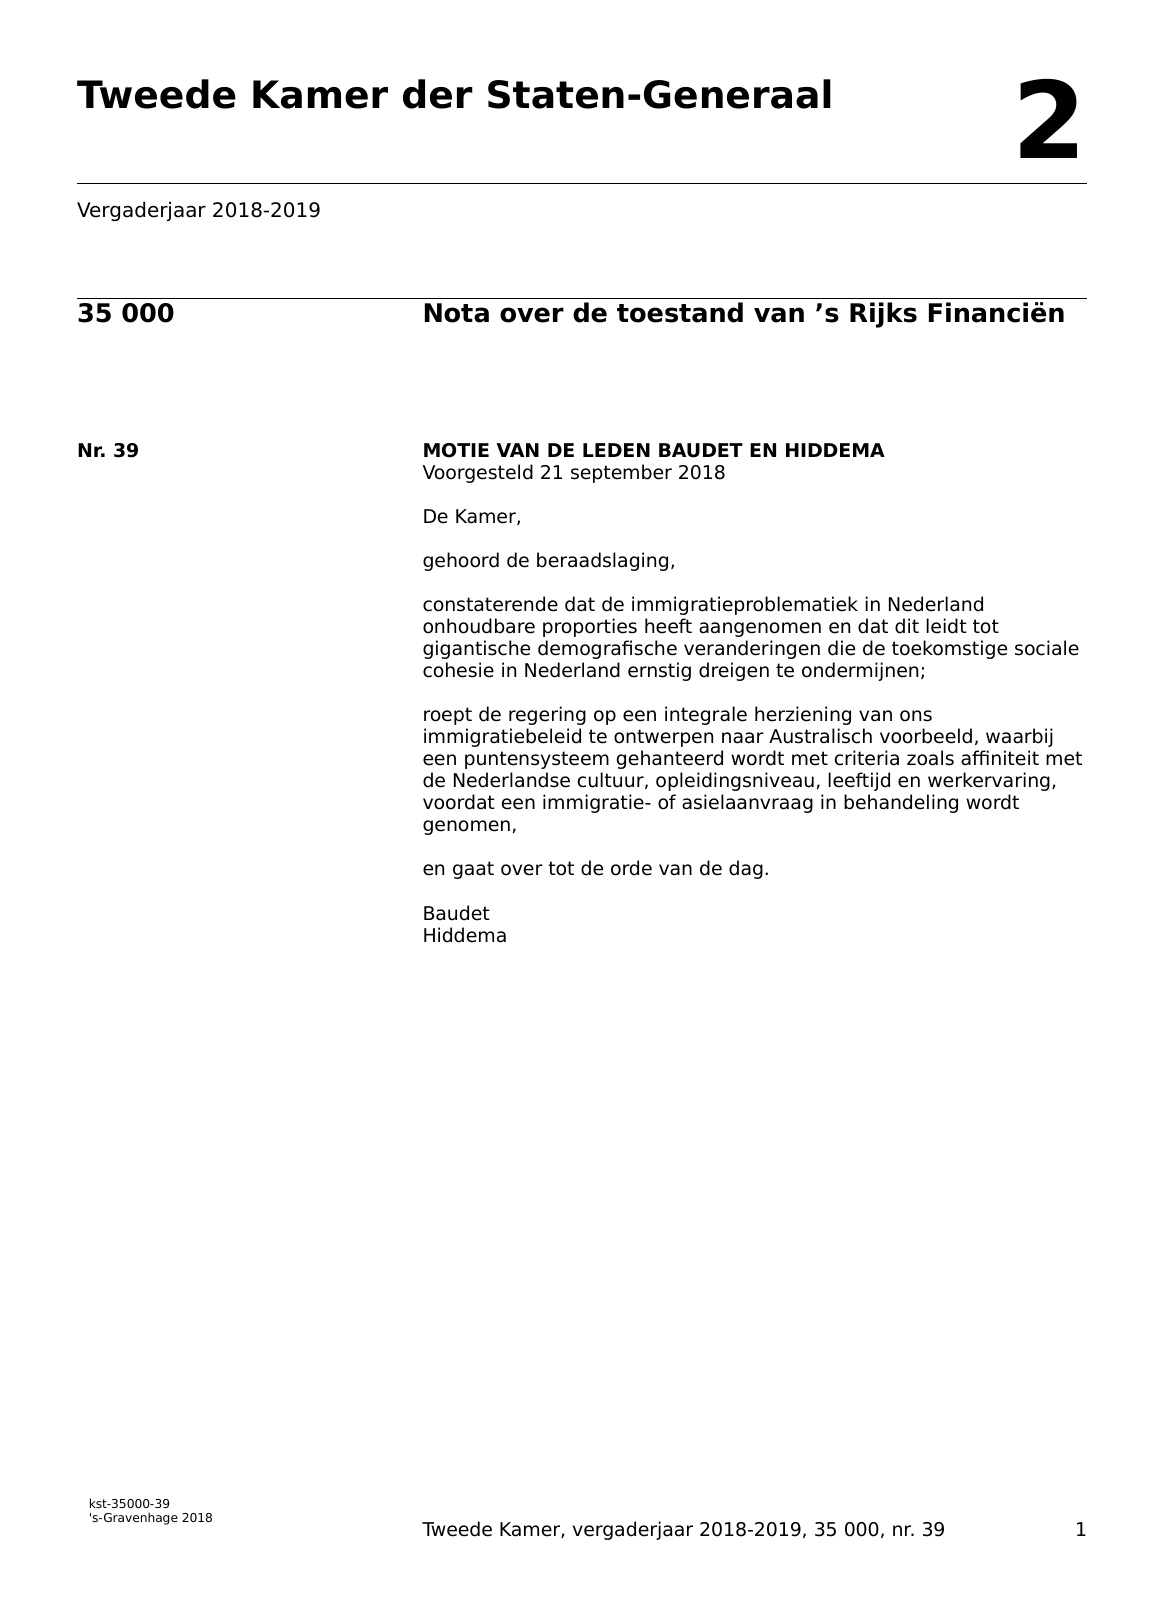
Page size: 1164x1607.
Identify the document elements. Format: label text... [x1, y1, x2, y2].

text Voorgesteld 21 september 2018 [422, 462, 1087, 484]
table_cell Vergaderjaar 2018-2019 [77, 184, 1087, 298]
subtitle 35 000 Nota over de toestand van ’s Rijks Financiën [77, 299, 1087, 329]
text gehoord de beraadslaging, [422, 550, 1087, 572]
text De Kamer, [422, 506, 1087, 528]
text constaterende dat de immigratieproblematiek in Nederland onhoudbare proporties heeft aangenomen en dat dit leidt tot gigantische demografische veranderingen die de toekomstige sociale cohesie in Nederland ernstig dreigen te ondermijnen; [422, 594, 1087, 682]
text en gaat over tot de orde van de dag. [422, 858, 1087, 880]
table_header 2 [886, 59, 1087, 183]
text roept de regering op een integrale herziening van ons immigratiebeleid te ontwerpen naar Australisch voorbeeld, waarbij een puntensysteem gehanteerd wordt met criteria zoals affiniteit met de Nederlandse cultuur, opleidingsniveau, leeftijd en werkervaring, voordat een immigratie- of asielaanvraag in behandeling wordt genomen, [422, 704, 1087, 836]
text Hiddema [422, 924, 1087, 946]
text kst-35000-39 [88, 1497, 323, 1511]
subtitle Nr. 39 MOTIE VAN DE LEDEN BAUDET EN HIDDEMA [77, 440, 1087, 462]
table_header Tweede Kamer der Staten-Generaal [77, 59, 886, 183]
text 's-Gravenhage 2018 [88, 1511, 323, 1525]
text Baudet [422, 902, 1087, 924]
